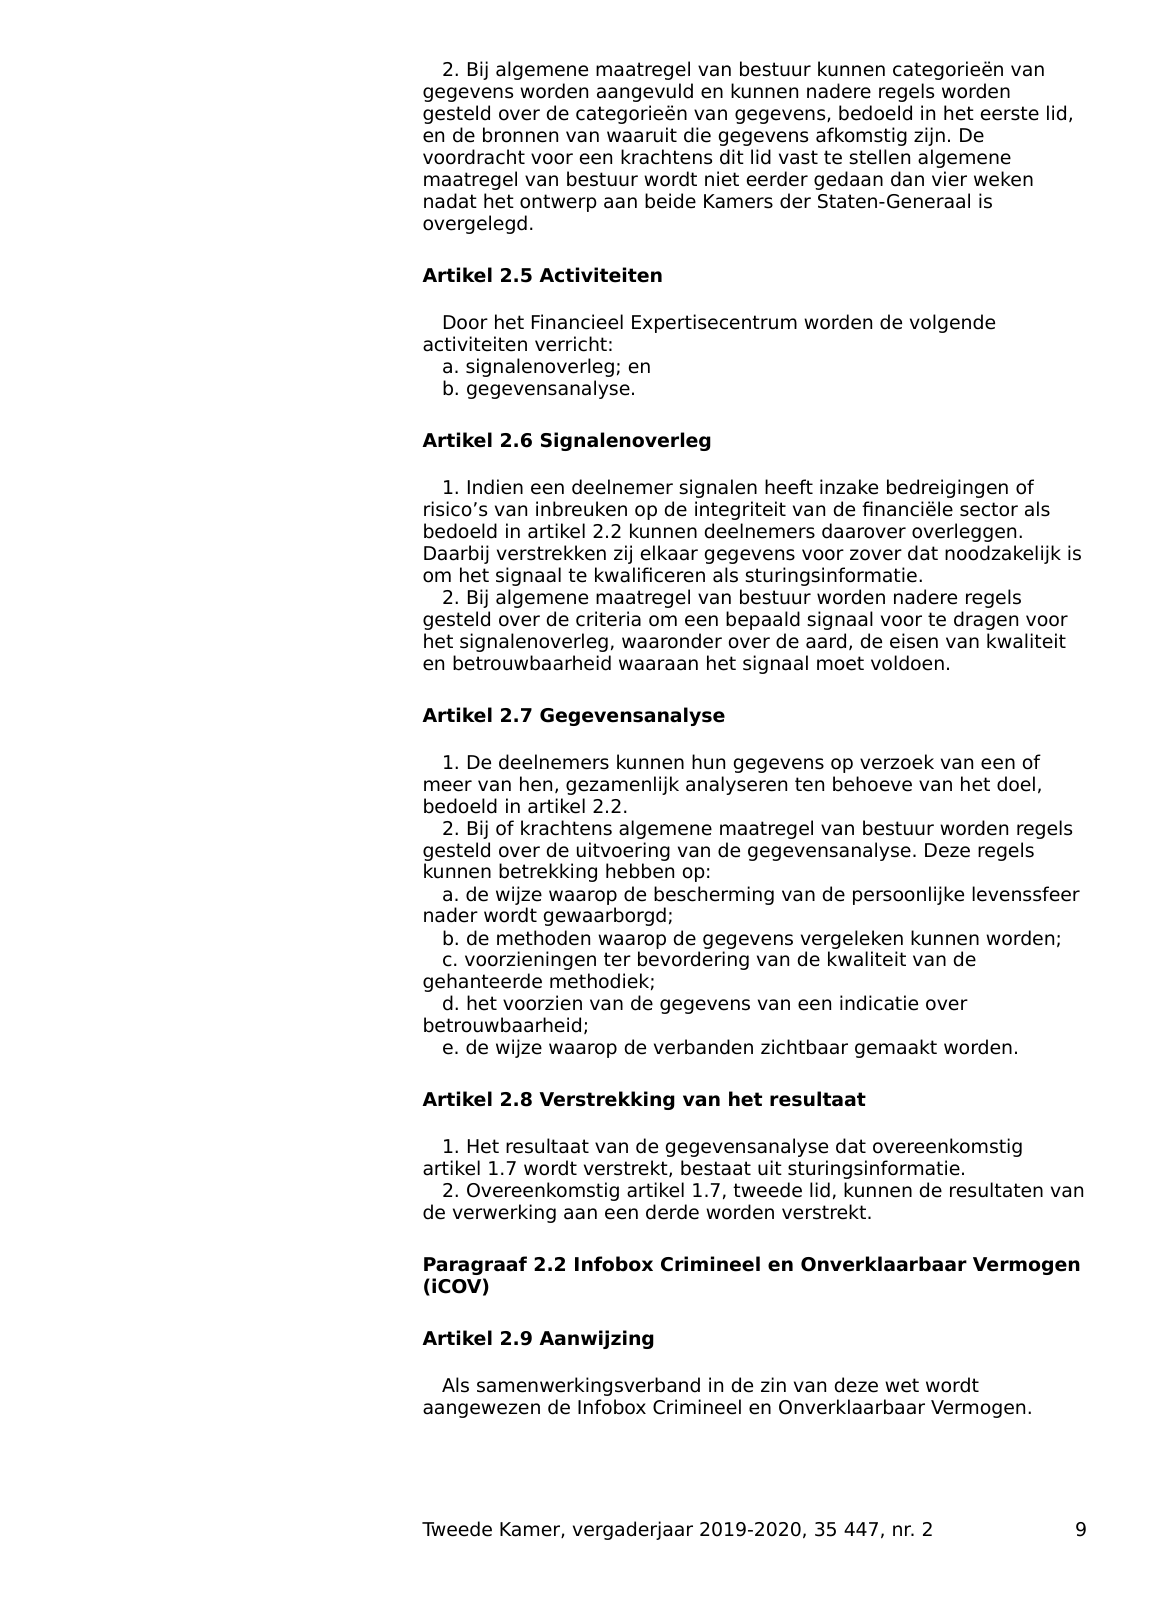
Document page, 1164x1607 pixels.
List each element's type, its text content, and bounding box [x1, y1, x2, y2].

subtitle Artikel 2.6 Signalenoverleg [422, 430, 1087, 452]
text Als samenwerkingsverband in de zin van deze wet wordt aangewezen de Infobox Crimineel en Onverklaarbaar Vermogen. [422, 1375, 1087, 1419]
text b. gegevensanalyse. [422, 378, 1087, 400]
text 2. Bij of krachtens algemene maatregel van bestuur worden regels gesteld over de uitvoering van de gegevensanalyse. Deze regels kunnen betrekking hebben op: [422, 817, 1087, 883]
text Door het Financieel Expertisecentrum worden de volgende activiteiten verricht: [422, 312, 1087, 356]
text b. de methoden waarop de gegevens vergeleken kunnen worden; [422, 927, 1087, 949]
text 2. Overeenkomstig artikel 1.7, tweede lid, kunnen de resultaten van de verwerking aan een derde worden verstrekt. [422, 1180, 1087, 1224]
text 2. Bij algemene maatregel van bestuur kunnen categorieën van gegevens worden aangevuld en kunnen nadere regels worden gesteld over de categorieën van gegevens, bedoeld in het eerste lid, en de bronnen van waaruit die gegevens afkomstig zijn. De voordracht voor een krachtens dit lid vast te stellen algemene maatregel van bestuur wordt niet eerder gedaan dan vier weken nadat het ontwerp aan beide Kamers der Staten-Generaal is overgelegd. [422, 59, 1087, 235]
text 1. Indien een deelnemer signalen heeft inzake bedreigingen of risico’s van inbreuken op de integriteit van de financiële sector als bedoeld in artikel 2.2 kunnen deelnemers daarover overleggen. Daarbij verstrekken zij elkaar gegevens voor zover dat noodzakelijk is om het signaal te kwalificeren als sturingsinformatie. [422, 477, 1087, 587]
subtitle Artikel 2.9 Aanwijzing [422, 1328, 1087, 1350]
subtitle Artikel 2.7 Gegevensanalyse [422, 704, 1087, 727]
text d. het voorzien van de gegevens van een indicatie over betrouwbaarheid; [422, 993, 1087, 1037]
text e. de wijze waarop de verbanden zichtbaar gemaakt worden. [422, 1037, 1087, 1059]
text 1. Het resultaat van de gegevensanalyse dat overeenkomstig artikel 1.7 wordt verstrekt, bestaat uit sturingsinformatie. [422, 1136, 1087, 1180]
text a. de wijze waarop de bescherming van de persoonlijke levenssfeer nader wordt gewaarborgd; [422, 883, 1087, 927]
text c. voorzieningen ter bevordering van de kwaliteit van de gehanteerde methodiek; [422, 949, 1087, 993]
subtitle Paragraaf 2.2 Infobox Crimineel en Onverklaarbaar Vermogen (iCOV) [422, 1254, 1087, 1298]
subtitle Artikel 2.5 Activiteiten [422, 265, 1087, 287]
text 2. Bij algemene maatregel van bestuur worden nadere regels gesteld over de criteria om een bepaald signaal voor te dragen voor het signalenoverleg, waaronder over de aard, de eisen van kwaliteit en betrouwbaarheid waaraan het signaal moet voldoen. [422, 587, 1087, 674]
subtitle Artikel 2.8 Verstrekking van het resultaat [422, 1089, 1087, 1111]
text a. signalenoverleg; en [422, 356, 1087, 378]
text 1. De deelnemers kunnen hun gegevens op verzoek van een of meer van hen, gezamenlijk analyseren ten behoeve van het doel, bedoeld in artikel 2.2. [422, 752, 1087, 817]
